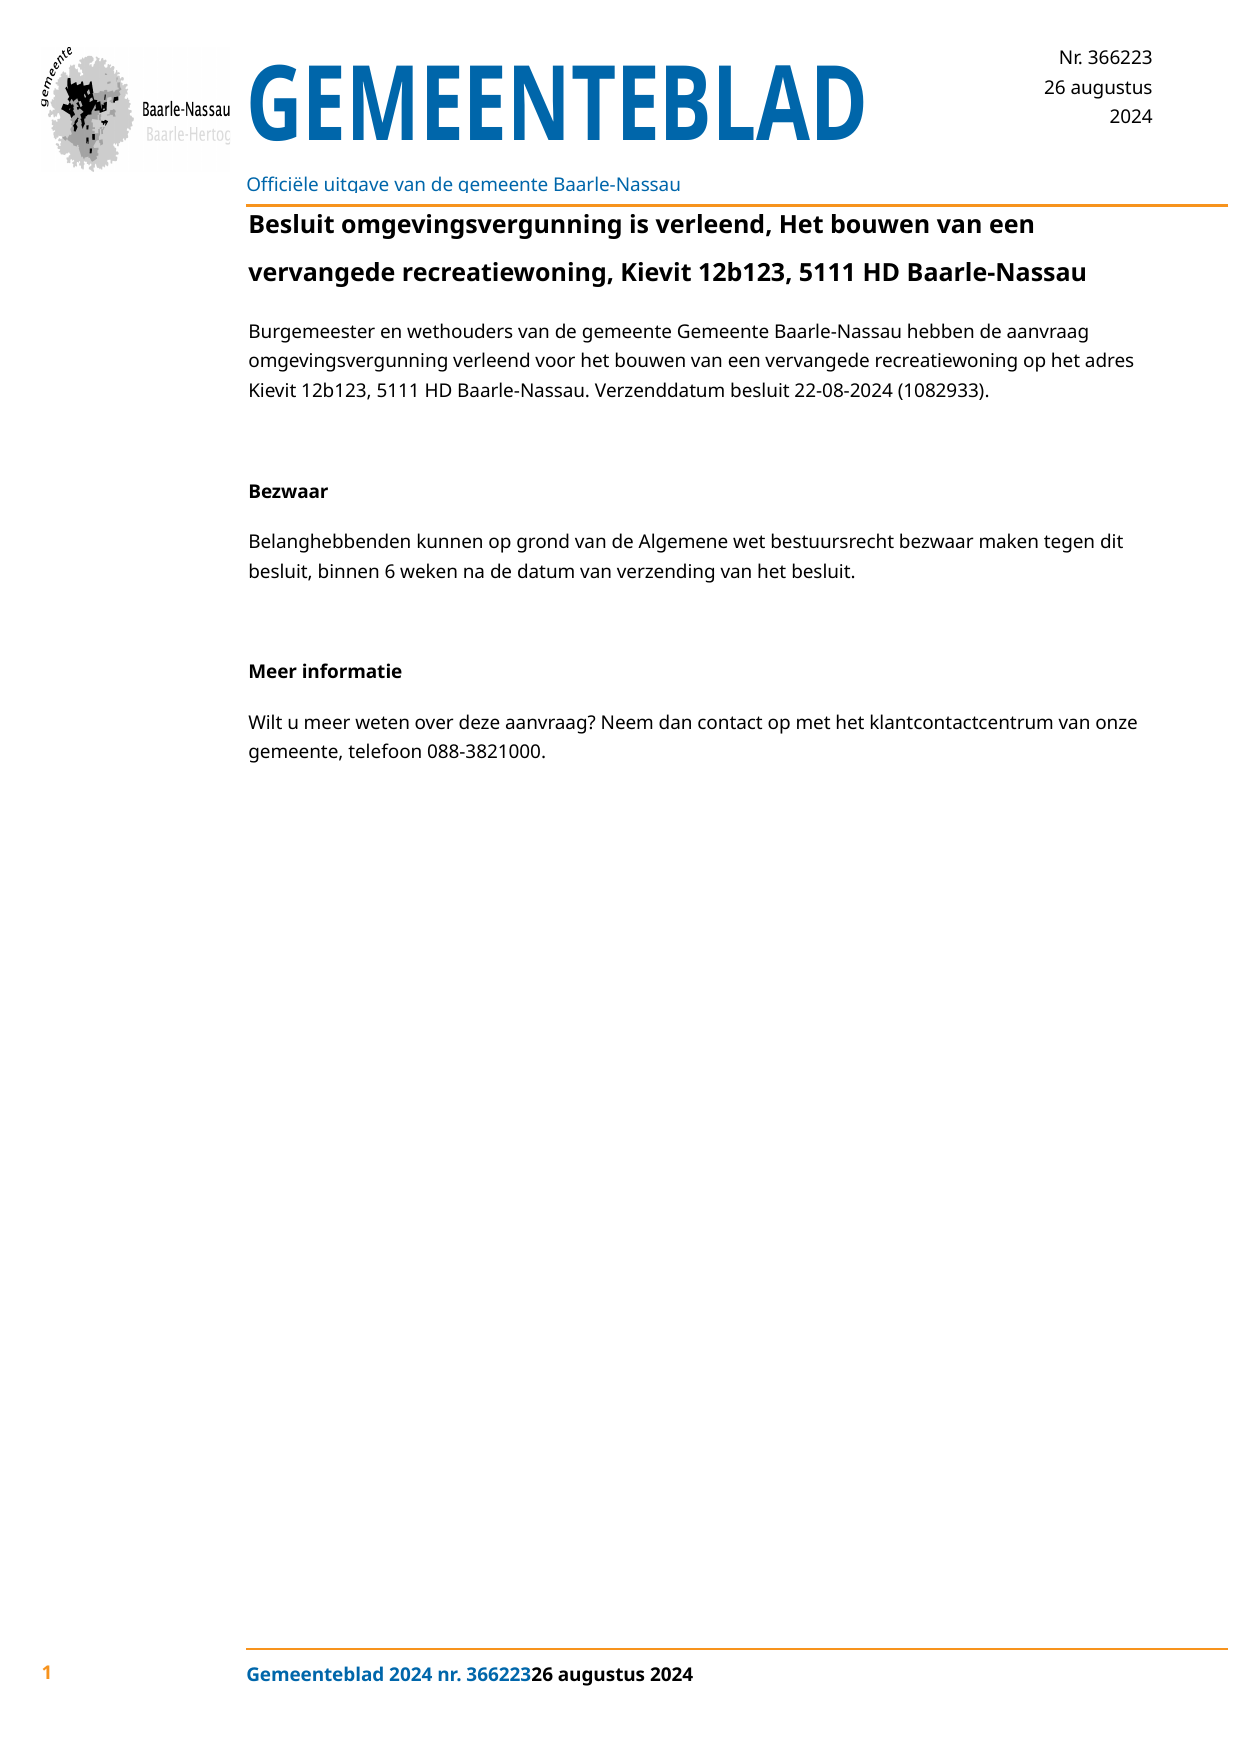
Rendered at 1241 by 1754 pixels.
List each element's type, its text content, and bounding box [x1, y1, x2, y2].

text Besluit omgevingsvergunning is verleend, Het bouwen van een vervangede recreatiewoning, Kievit 12b123, 5111 HD Baarle-Nassau [248, 207, 1152, 288]
picture [41, 47, 231, 172]
text Belanghebbenden kunnen op grond van de Algemene wet bestuursrecht bezwaar maken tegen dit besluit, binnen 6 weken na de datum van verzending van het besluit. [248, 528, 1152, 584]
text Bezwaar [248, 478, 1152, 504]
text Burgemeester en wethouders van de gemeente Gemeente Baarle-Nassau hebben de aanvraag omgevingsvergunning verleend voor het bouwen van een vervangede recreatiewoning op het adres Kievit 12b123, 5111 HD Baarle-Nassau. Verzenddatum besluit 22-08-2024 (1082933). [248, 318, 1152, 403]
text Meer informatie [248, 659, 1152, 684]
text Wilt u meer weten over deze aanvraag? Neem dan contact op met het klantcontactcentrum van onze gemeente, telefoon 088-3821000. [248, 709, 1152, 764]
